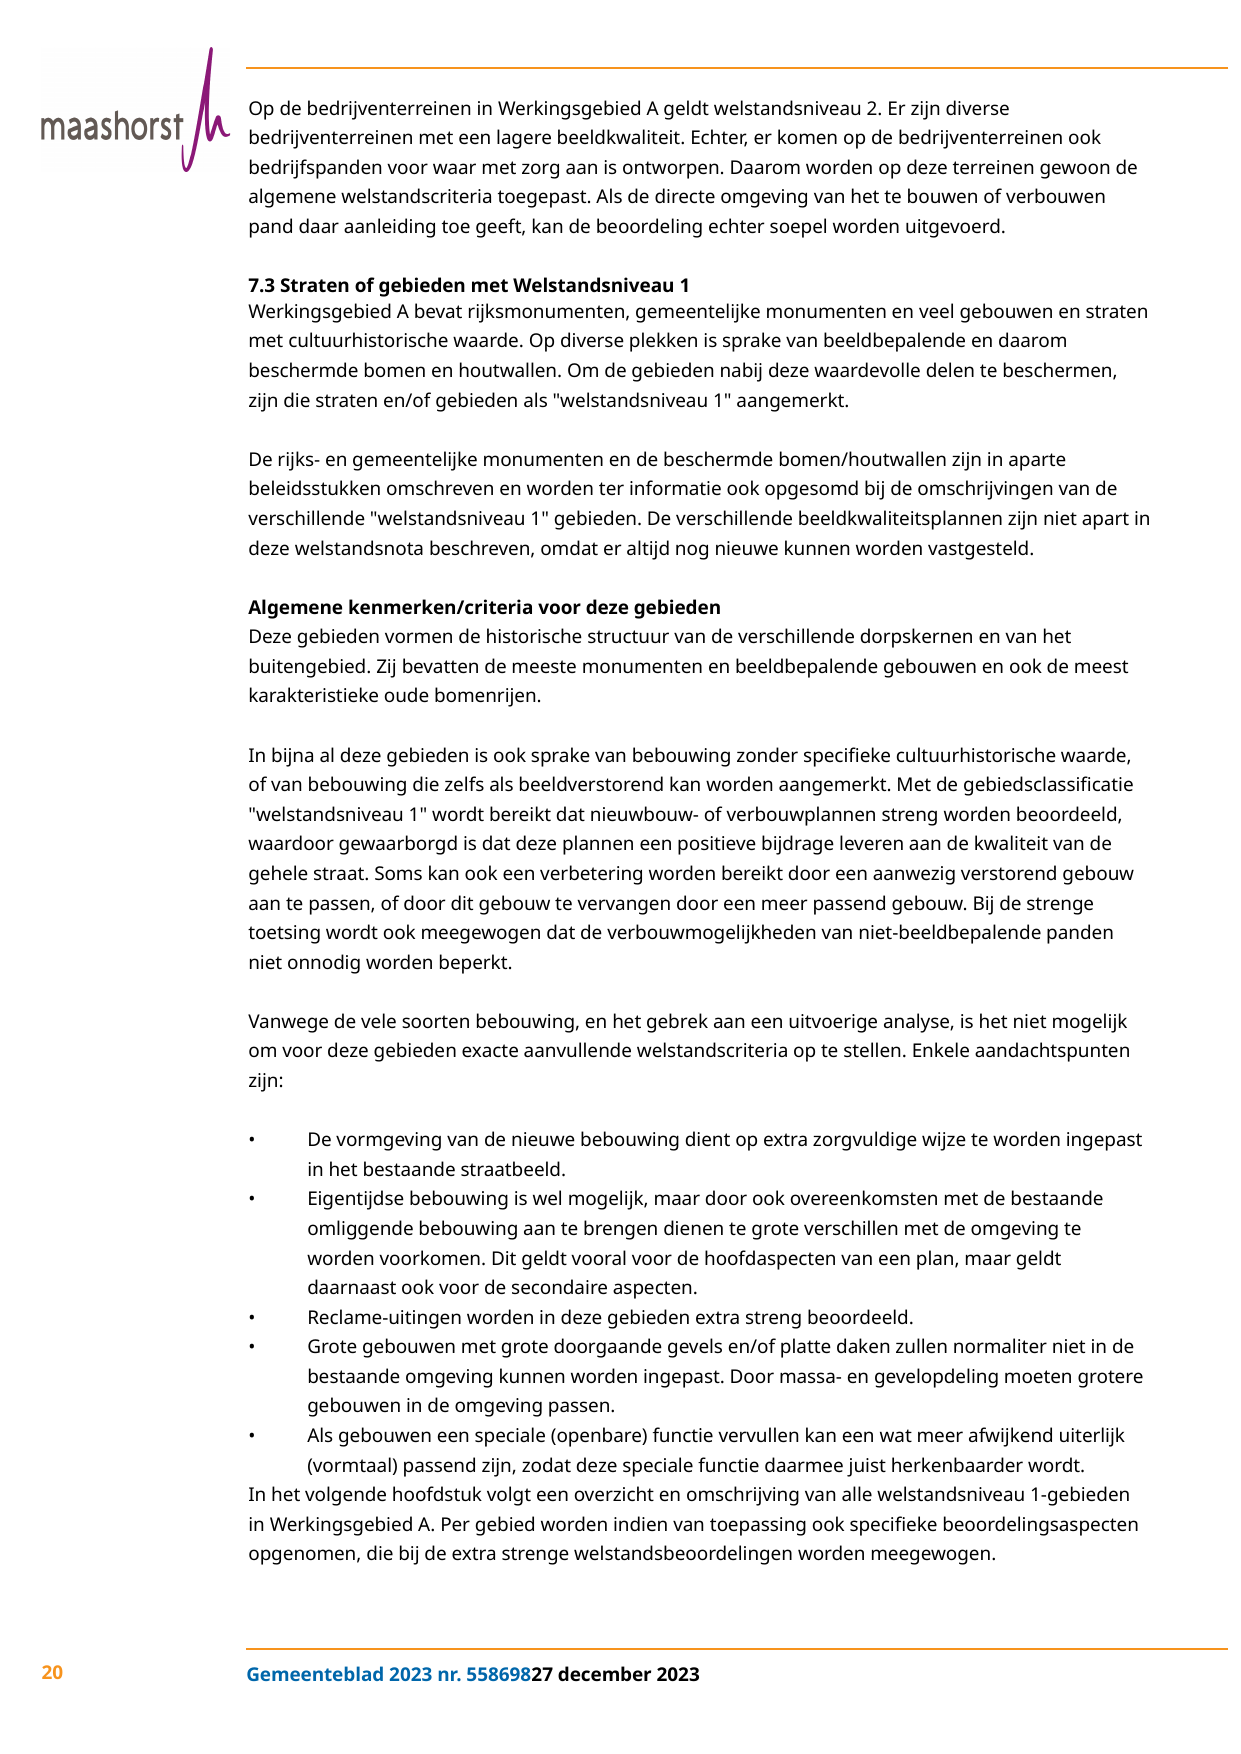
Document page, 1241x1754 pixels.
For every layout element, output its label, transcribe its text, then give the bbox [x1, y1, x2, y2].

text In het volgende hoofdstuk volgt een overzicht en omschrijving van alle welstandsniveau 1-gebieden in Werkingsgebied A. Per gebied worden indien van toepassing ook specifieke beoordelingsaspecten opgenomen, die bij de extra strenge welstandsbeoordelingen worden meegewogen. [248, 1481, 1152, 1566]
picture [41, 47, 231, 172]
text Algemene kenmerken/criteria voor deze gebieden [248, 594, 1152, 619]
text Vanwege de vele soorten bebouwing, en het gebrek aan een uitvoerige analyse, is het niet mogelijk om voor deze gebieden exacte aanvullende welstandscriteria op te stellen. Enkele aandachtspunten zijn: [248, 1008, 1152, 1093]
list Grote gebouwen met grote doorgaande gevels en/of platte daken zullen normaliter niet in de bestaande omgeving kunnen worden ingepast. Door massa- en gevelopdeling moeten grotere gebouwen in de omgeving passen. [248, 1333, 1152, 1418]
text De rijks- en gemeentelijke monumenten en de beschermde bomen/houtwallen zijn in aparte beleidsstukken omschreven en worden ter informatie ook opgesomd bij de omschrijvingen van de verschillende "welstandsniveau 1" gebieden. De verschillende beeldkwaliteitsplannen zijn niet apart in deze welstandsnota beschreven, omdat er altijd nog nieuwe kunnen worden vastgesteld. [248, 446, 1152, 560]
text In bijna al deze gebieden is ook sprake van bebouwing zonder specifieke cultuurhistorische waarde, of van bebouwing die zelfs als beeldverstorend kan worden aangemerkt. Met de gebiedsclassificatie "welstandsniveau 1" wordt bereikt dat nieuwbouw- of verbouwplannen streng worden beoordeeld, waardoor gewaarborgd is dat deze plannen een positieve bijdrage leveren aan de kwaliteit van de gehele straat. Soms kan ook een verbetering worden bereikt door een aanwezig verstorend gebouw aan te passen, of door dit gebouw te vervangen door een meer passend gebouw. Bij de strenge toetsing wordt ook meegewogen dat de verbouwmogelijkheden van niet-beeldbepalende panden niet onnodig worden beperkt. [248, 742, 1152, 974]
list Eigentijdse bebouwing is wel mogelijk, maar door ook overeenkomsten met de bestaande omliggende bebouwing aan te brengen dienen te grote verschillen met de omgeving te worden voorkomen. Dit geldt vooral voor de hoofdaspecten van een plan, maar geldt daarnaast ook voor de secondaire aspecten. [248, 1186, 1152, 1300]
list Als gebouwen een speciale (openbare) functie vervullen kan een wat meer afwijkend uiterlijk (vormtaal) passend zijn, zodat deze speciale functie daarmee juist herkenbaarder wordt. [248, 1422, 1152, 1477]
list De vormgeving van de nieuwe bebouwing dient op extra zorgvuldige wijze te worden ingepast in het bestaande straatbeeld. [248, 1126, 1152, 1182]
text 7.3 Straten of gebieden met Welstandsniveau 1 [248, 272, 1152, 298]
text Werkingsgebied A bevat rijksmonumenten, gemeentelijke monumenten en veel gebouwen en straten met cultuurhistorische waarde. Op diverse plekken is sprake van beeldbepalende en daarom beschermde bomen en houtwallen. Om de gebieden nabij deze waardevolle delen te beschermen, zijn die straten en/of gebieden als "welstandsniveau 1" aangemerkt. [248, 298, 1152, 412]
text Deze gebieden vormen de historische structuur van de verschillende dorpskernen en van het buitengebied. Zij bevatten de meeste monumenten en beeldbepalende gebouwen en ook de meest karakteristieke oude bomenrijen. [248, 623, 1152, 708]
list Reclame-uitingen worden in deze gebieden extra streng beoordeeld. [248, 1304, 1152, 1329]
text Op de bedrijventerreinen in Werkingsgebied A geldt welstandsniveau 2. Er zijn diverse bedrijventerreinen met een lagere beeldkwaliteit. Echter, er komen op de bedrijventerreinen ook bedrijfspanden voor waar met zorg aan is ontworpen. Daarom worden op deze terreinen gewoon de algemene welstandscriteria toegepast. Als de directe omgeving van het te bouwen of verbouwen pand daar aanleiding toe geeft, kan de beoordeling echter soepel worden uitgevoerd. [248, 95, 1152, 239]
